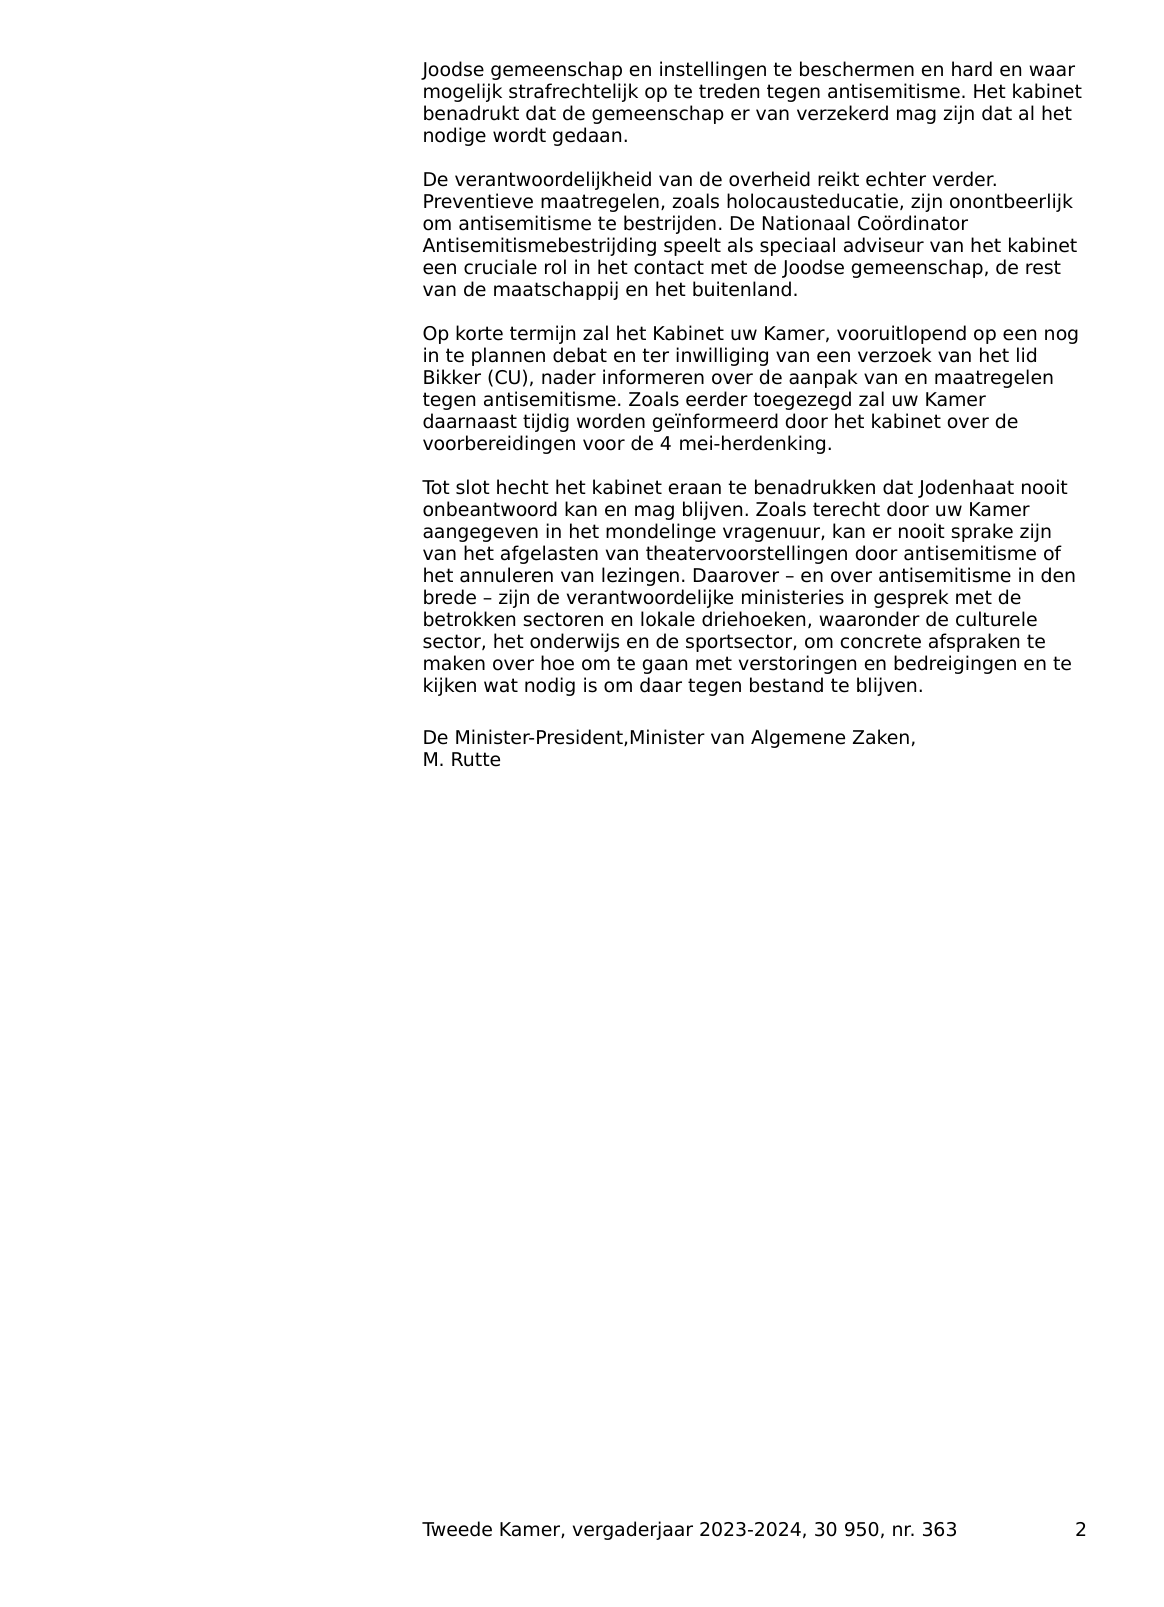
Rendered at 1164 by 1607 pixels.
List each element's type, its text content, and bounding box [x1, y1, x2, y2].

text Joodse gemeenschap en instellingen te beschermen en hard en waar mogelijk strafrechtelijk op te treden tegen antisemitisme. Het kabinet benadrukt dat de gemeenschap er van verzekerd mag zijn dat al het nodige wordt gedaan. [422, 59, 1087, 147]
text Op korte termijn zal het Kabinet uw Kamer, vooruitlopend op een nog in te plannen debat en ter inwilliging van een verzoek van het lid Bikker (CU), nader informeren over de aanpak van en maatregelen tegen antisemitisme. Zoals eerder toegezegd zal uw Kamer daarnaast tijdig worden geïnformeerd door het kabinet over de voorbereidingen voor de 4 mei-herdenking. [422, 323, 1087, 455]
text Tot slot hecht het kabinet eraan te benadrukken dat Jodenhaat nooit onbeantwoord kan en mag blijven. Zoals terecht door uw Kamer aangegeven in het mondelinge vragenuur, kan er nooit sprake zijn van het afgelasten van theatervoorstellingen door antisemitisme of het annuleren van lezingen. Daarover – en over antisemitisme in den brede – zijn de verantwoordelijke ministeries in gesprek met de betrokken sectoren en lokale driehoeken, waaronder de culturele sector, het onderwijs en de sportsector, om concrete afspraken te maken over hoe om te gaan met verstoringen en bedreigingen en te kijken wat nodig is om daar tegen bestand te blijven. [422, 477, 1087, 697]
text De Minister-President,Minister van Algemene Zaken, M. Rutte [422, 727, 1087, 771]
text De verantwoordelijkheid van de overheid reikt echter verder. Preventieve maatregelen, zoals holocausteducatie, zijn onontbeerlijk om antisemitisme te bestrijden. De Nationaal Coördinator Antisemitismebestrijding speelt als speciaal adviseur van het kabinet een cruciale rol in het contact met de Joodse gemeenschap, de rest van de maatschappij en het buitenland. [422, 169, 1087, 301]
